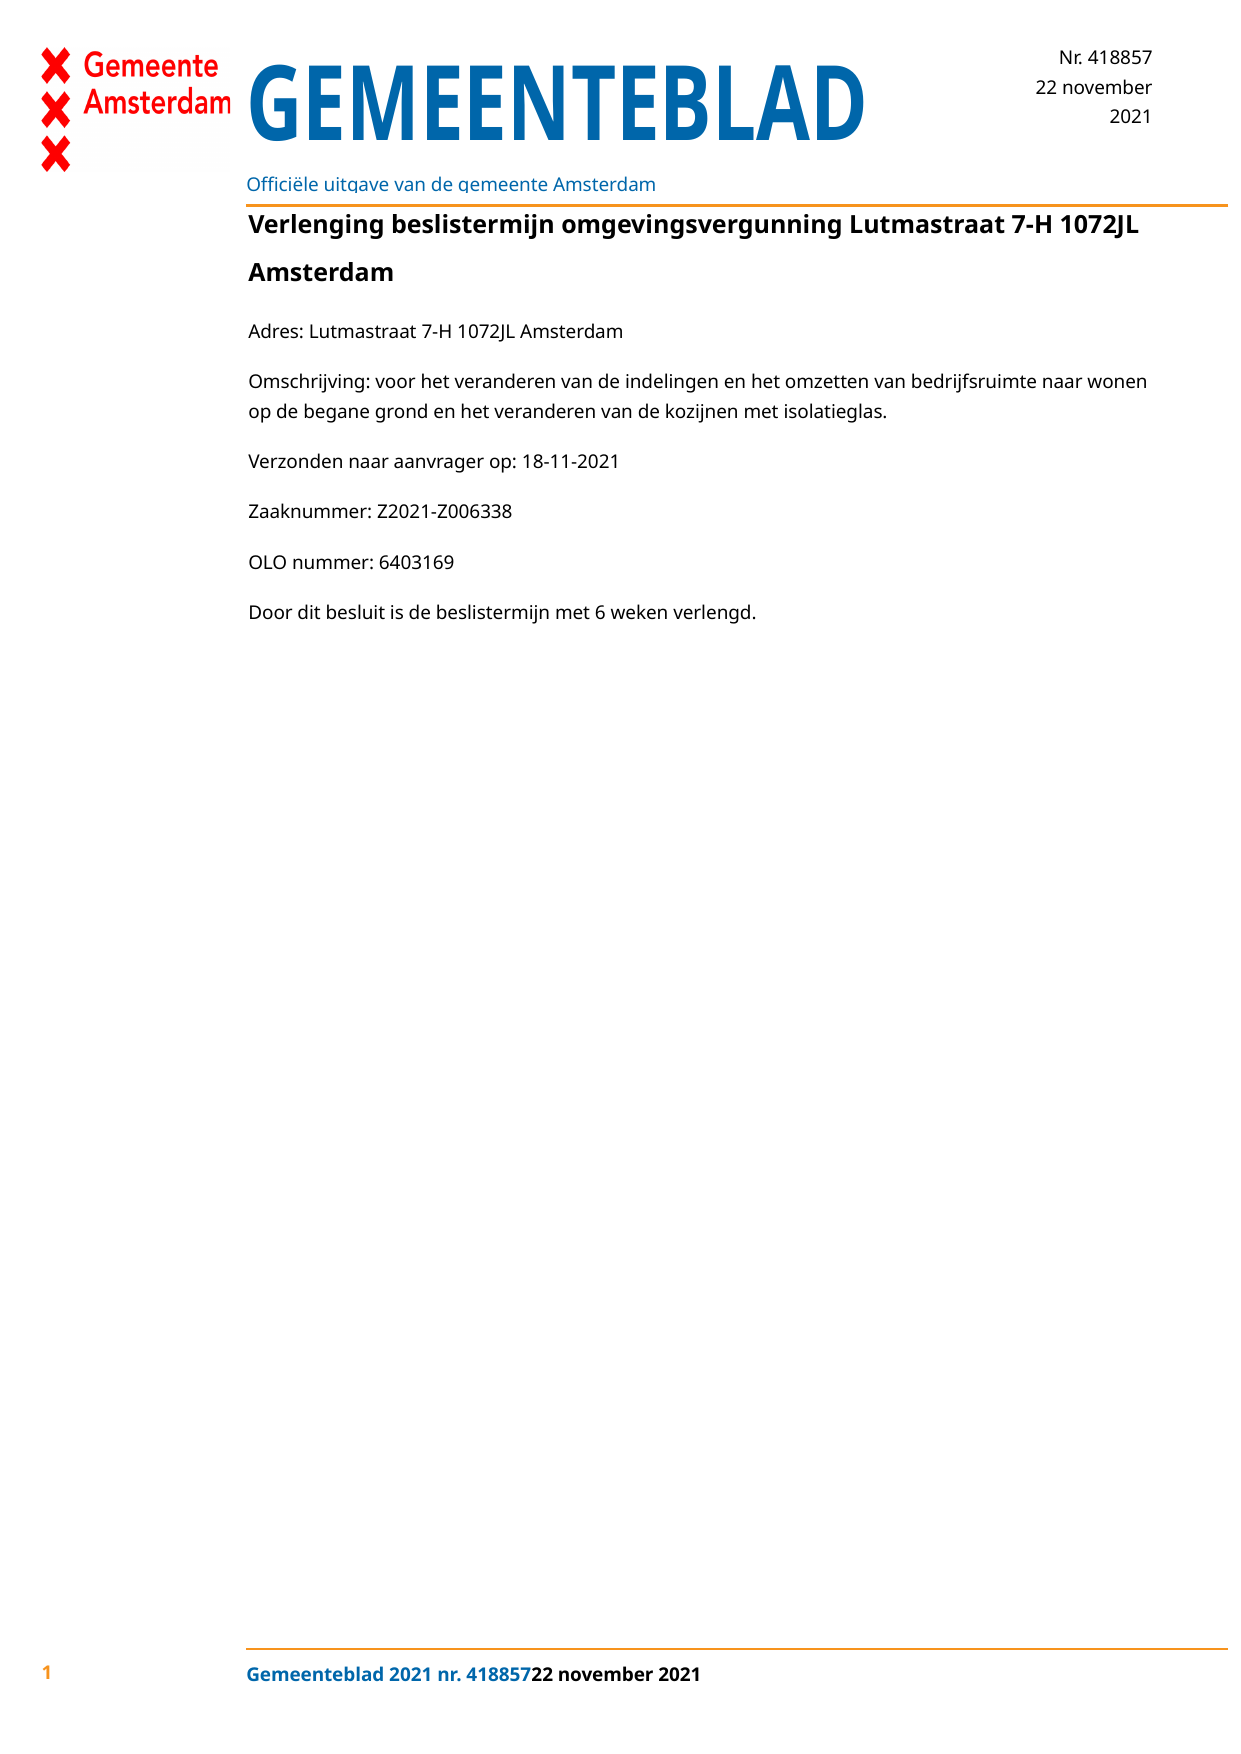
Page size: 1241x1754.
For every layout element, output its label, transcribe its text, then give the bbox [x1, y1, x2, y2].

text Zaaknummer: Z2021-Z006338 [248, 499, 1152, 524]
text Verzonden naar aanvrager op: 18-11-2021 [248, 448, 1152, 474]
picture [41, 47, 231, 172]
text OLO nummer: 6403169 [248, 549, 1152, 575]
text Omschrijving: voor het veranderen van de indelingen en het omzetten van bedrijfsruimte naar wonen op de begane grond en het veranderen van de kozijnen met isolatieglas. [248, 368, 1152, 424]
text Verlenging beslistermijn omgevingsvergunning Lutmastraat 7-H 1072JL Amsterdam [248, 207, 1152, 288]
text Adres: Lutmastraat 7-H 1072JL Amsterdam [248, 318, 1152, 344]
text Door dit besluit is de beslistermijn met 6 weken verlengd. [248, 599, 1152, 625]
